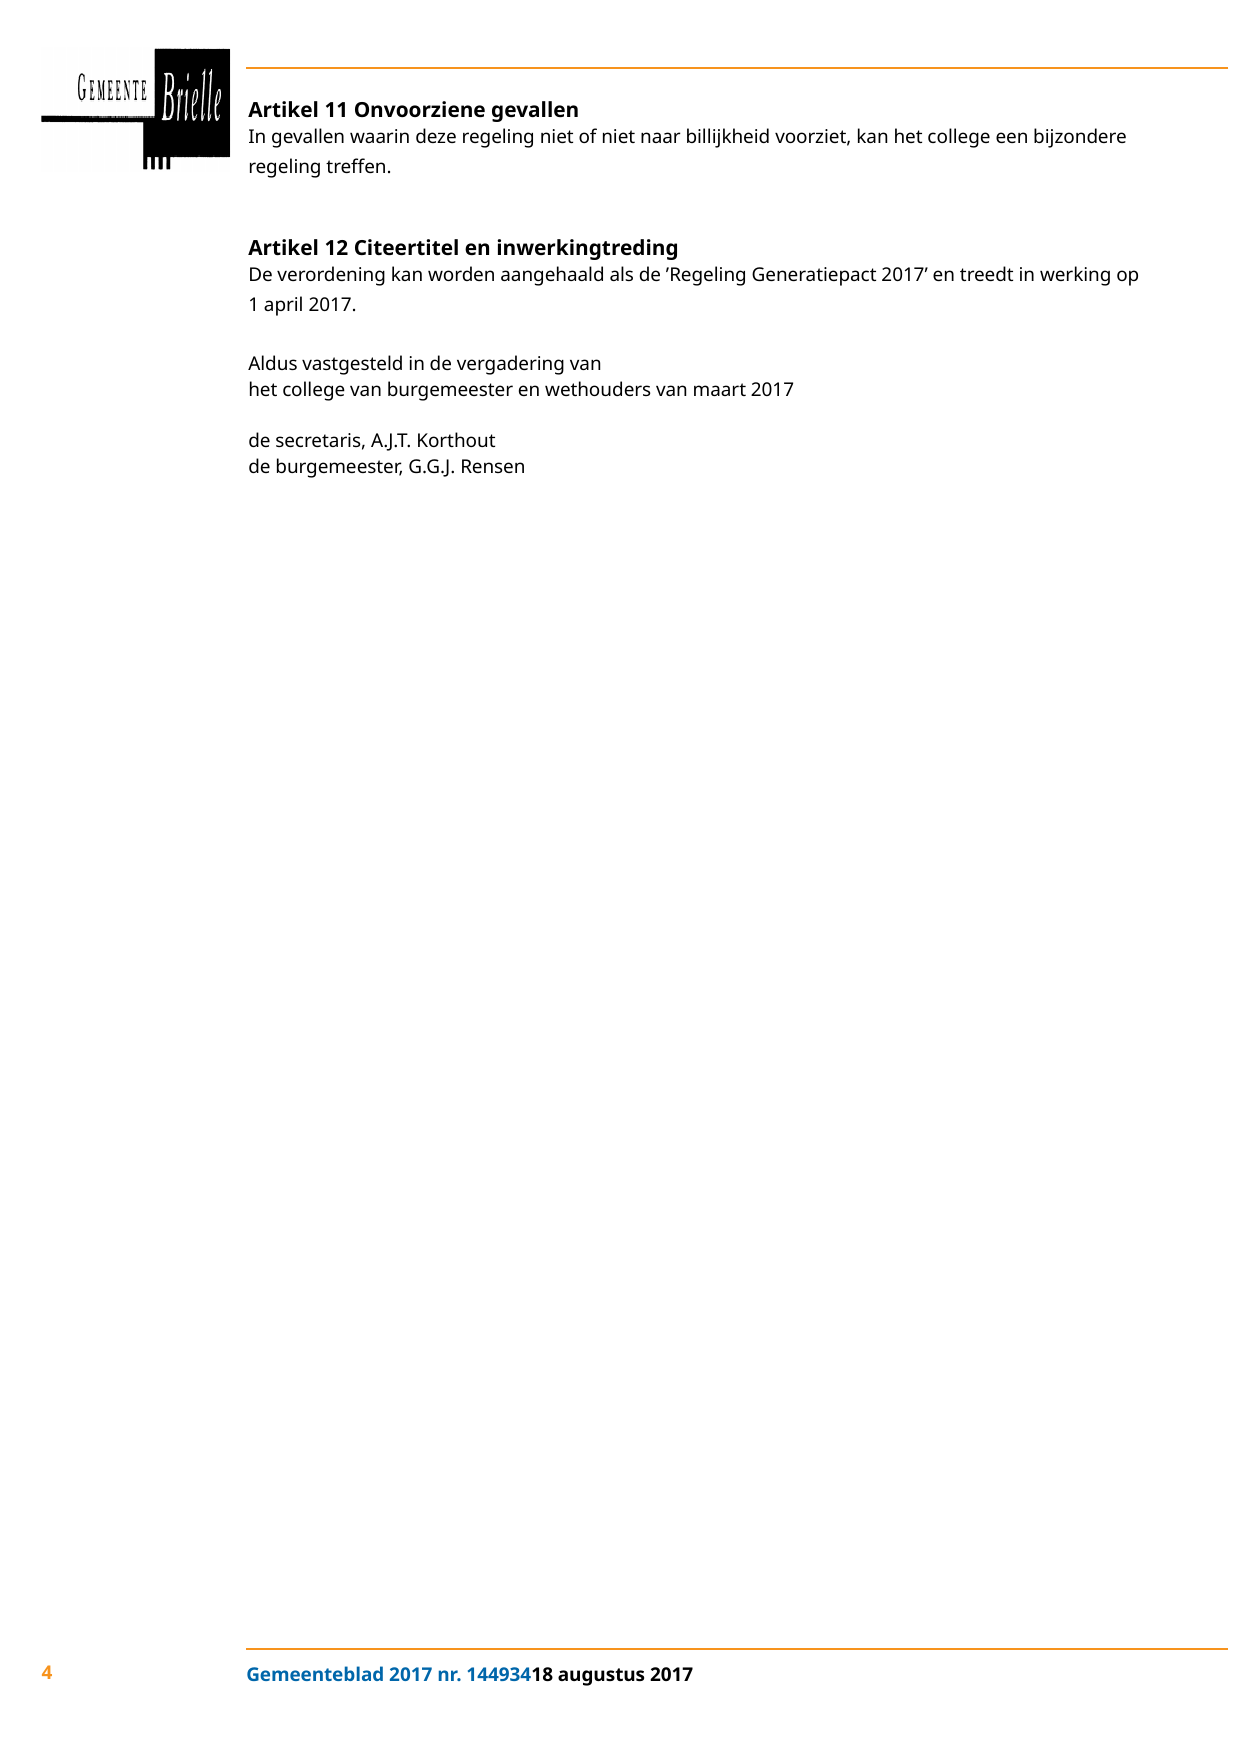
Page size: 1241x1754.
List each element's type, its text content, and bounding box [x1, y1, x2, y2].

picture [41, 47, 231, 172]
text Aldus vastgesteld in de vergadering van [248, 350, 1152, 376]
text de secretaris, A.J.T. Korthout [248, 427, 1152, 453]
text In gevallen waarin deze regeling niet of niet naar billijkheid voorziet, kan het college een bijzondere regeling treffen. [248, 123, 1152, 178]
text Artikel 12 Citeertitel en inwerkingtreding [248, 233, 1152, 261]
text Artikel 11 Onvoorziene gevallen [248, 95, 1152, 123]
text de burgemeester, G.G.J. Rensen [248, 453, 1152, 479]
text De verordening kan worden aangehaald als de ’Regeling Generatiepact 2017’ en treedt in werking op 1 april 2017. [248, 261, 1152, 317]
text het college van burgemeester en wethouders van maart 2017 [248, 376, 1152, 401]
